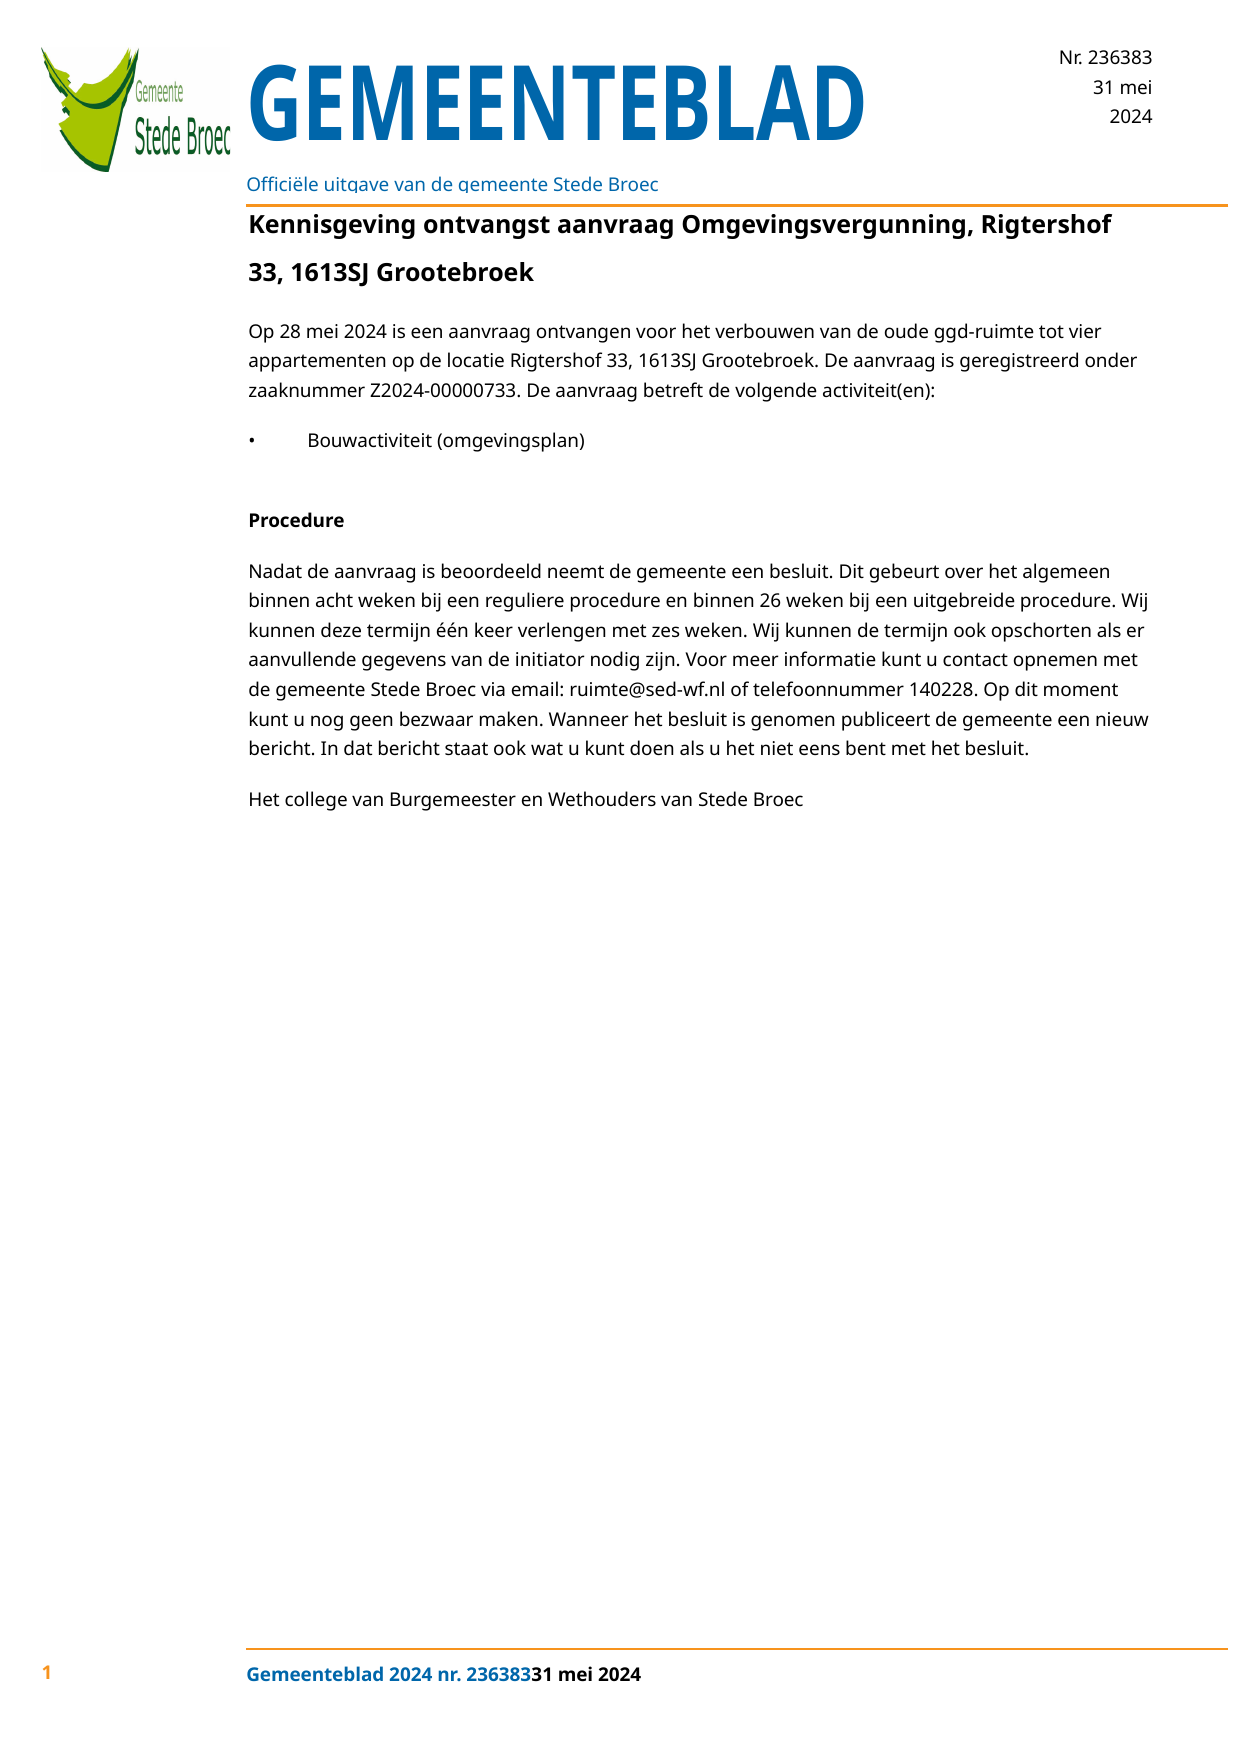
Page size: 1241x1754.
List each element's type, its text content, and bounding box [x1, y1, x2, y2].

list Bouwactiviteit (omgevingsplan) [248, 427, 1152, 453]
picture [41, 47, 231, 172]
text Het college van Burgemeester en Wethouders van Stede Broec [248, 786, 1152, 812]
text Op 28 mei 2024 is een aanvraag ontvangen voor het verbouwen van de oude ggd-ruimte tot vier appartementen op de locatie Rigtershof 33, 1613SJ Grootebroek. De aanvraag is geregistreerd onder zaaknummer Z2024-00000733. De aanvraag betreft de volgende activiteit(en): [248, 318, 1152, 403]
text Procedure [248, 507, 1152, 533]
text Kennisgeving ontvangst aanvraag Omgevingsvergunning, Rigtershof 33, 1613SJ Grootebroek [248, 207, 1152, 288]
text Nadat de aanvraag is beoordeeld neemt de gemeente een besluit. Dit gebeurt over het algemeen binnen acht weken bij een reguliere procedure en binnen 26 weken bij een uitgebreide procedure. Wij kunnen deze termijn één keer verlengen met zes weken. Wij kunnen de termijn ook opschorten als er aanvullende gegevens van de initiator nodig zijn. Voor meer informatie kunt u contact opnemen met de gemeente Stede Broec via email: ruimte@sed-wf.nl of telefoonnummer 140228. Op dit moment kunt u nog geen bezwaar maken. Wanneer het besluit is genomen publiceert de gemeente een nieuw bericht. In dat bericht staat ook wat u kunt doen als u het niet eens bent met het besluit. [248, 558, 1152, 761]
